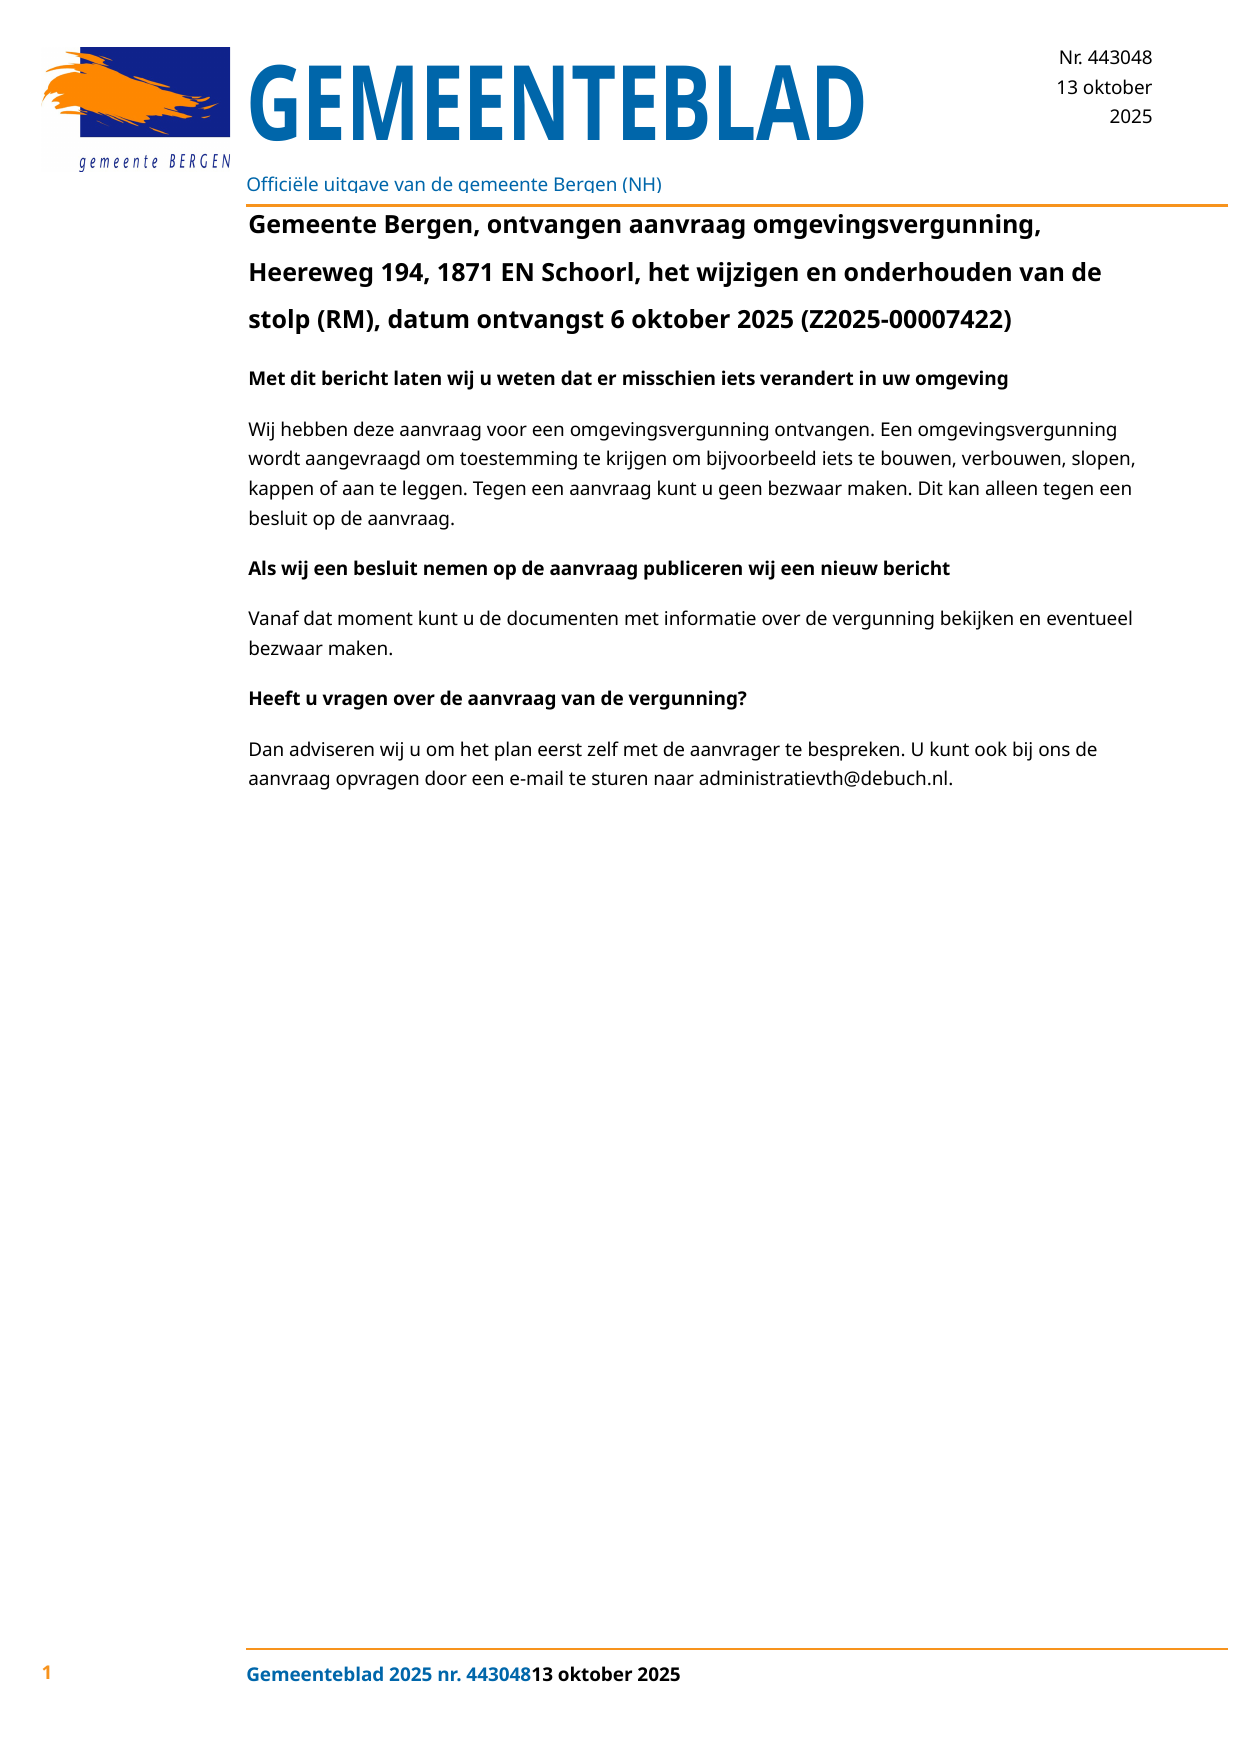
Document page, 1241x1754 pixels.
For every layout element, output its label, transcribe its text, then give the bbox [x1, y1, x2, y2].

text Als wij een besluit nemen op de aanvraag publiceren wij een nieuw bericht [248, 555, 1152, 581]
text Vanaf dat moment kunt u de documenten met informatie over de vergunning bekijken en eventueel bezwaar maken. [248, 606, 1152, 661]
text Gemeente Bergen, ontvangen aanvraag omgevingsvergunning, Heereweg 194, 1871 EN Schoorl, het wijzigen en onderhouden van de stolp (RM), datum ontvangst 6 oktober 2025 (Z2025-00007422) [248, 207, 1152, 336]
text Met dit bericht laten wij u weten dat er misschien iets verandert in uw omgeving [248, 366, 1152, 391]
picture [41, 47, 231, 172]
text Heeft u vragen over de aanvraag van de vergunning? [248, 686, 1152, 711]
text Dan adviseren wij u om het plan eerst zelf met de aanvrager te bespreken. U kunt ook bij ons de aanvraag opvragen door een e-mail te sturen naar administratievth@debuch.nl. [248, 736, 1152, 791]
text Wij hebben deze aanvraag voor een omgevingsvergunning ontvangen. Een omgevingsvergunning wordt aangevraagd om toestemming te krijgen om bijvoorbeeld iets te bouwen, verbouwen, slopen, kappen of aan te leggen. Tegen een aanvraag kunt u geen bezwaar maken. Dit kan alleen tegen een besluit op de aanvraag. [248, 416, 1152, 530]
